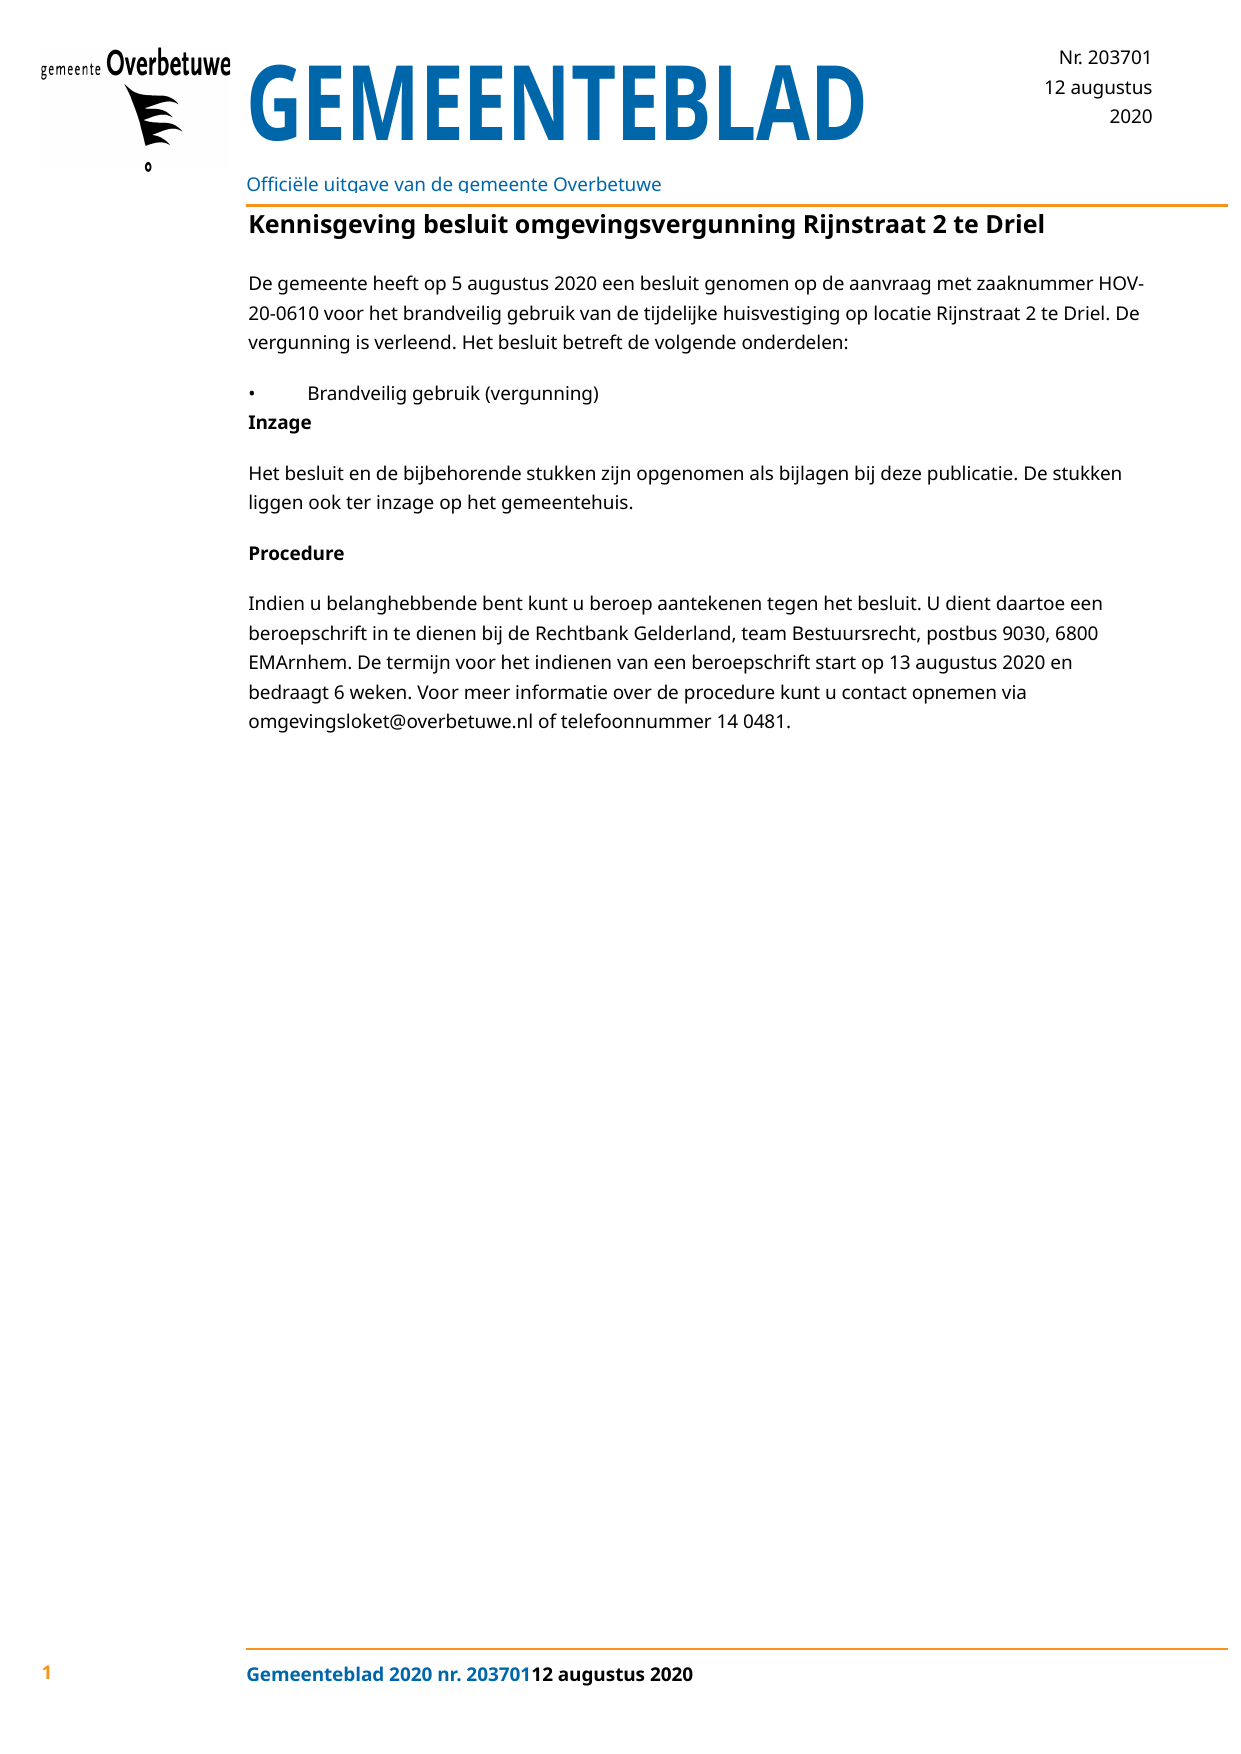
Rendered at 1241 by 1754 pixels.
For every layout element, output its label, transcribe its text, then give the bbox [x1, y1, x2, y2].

text Procedure [248, 540, 1152, 566]
text De gemeente heeft op 5 augustus 2020 een besluit genomen op de aanvraag met zaaknummer HOV-20-0610 voor het brandveilig gebruik van de tijdelijke huisvestiging op locatie Rijnstraat 2 te Driel. De vergunning is verleend. Het besluit betreft de volgende onderdelen: [248, 270, 1152, 355]
text Kennisgeving besluit omgevingsvergunning Rijnstraat 2 te Driel [248, 207, 1152, 241]
list Brandveilig gebruik (vergunning) [248, 380, 1152, 406]
picture [41, 47, 231, 172]
text Indien u belanghebbende bent kunt u beroep aantekenen tegen het besluit. U dient daartoe een beroepschrift in te dienen bij de Rechtbank Gelderland, team Bestuursrecht, postbus 9030, 6800 EMArnhem. De termijn voor het indienen van een beroepschrift start op 13 augustus 2020 en bedraagt 6 weken. Voor meer informatie over de procedure kunt u contact opnemen via omgevingsloket@overbetuwe.nl of telefoonnummer 14 0481. [248, 590, 1152, 734]
text Het besluit en de bijbehorende stukken zijn opgenomen als bijlagen bij deze publicatie. De stukken liggen ook ter inzage op het gemeentehuis. [248, 460, 1152, 515]
text Inzage [248, 409, 1152, 435]
